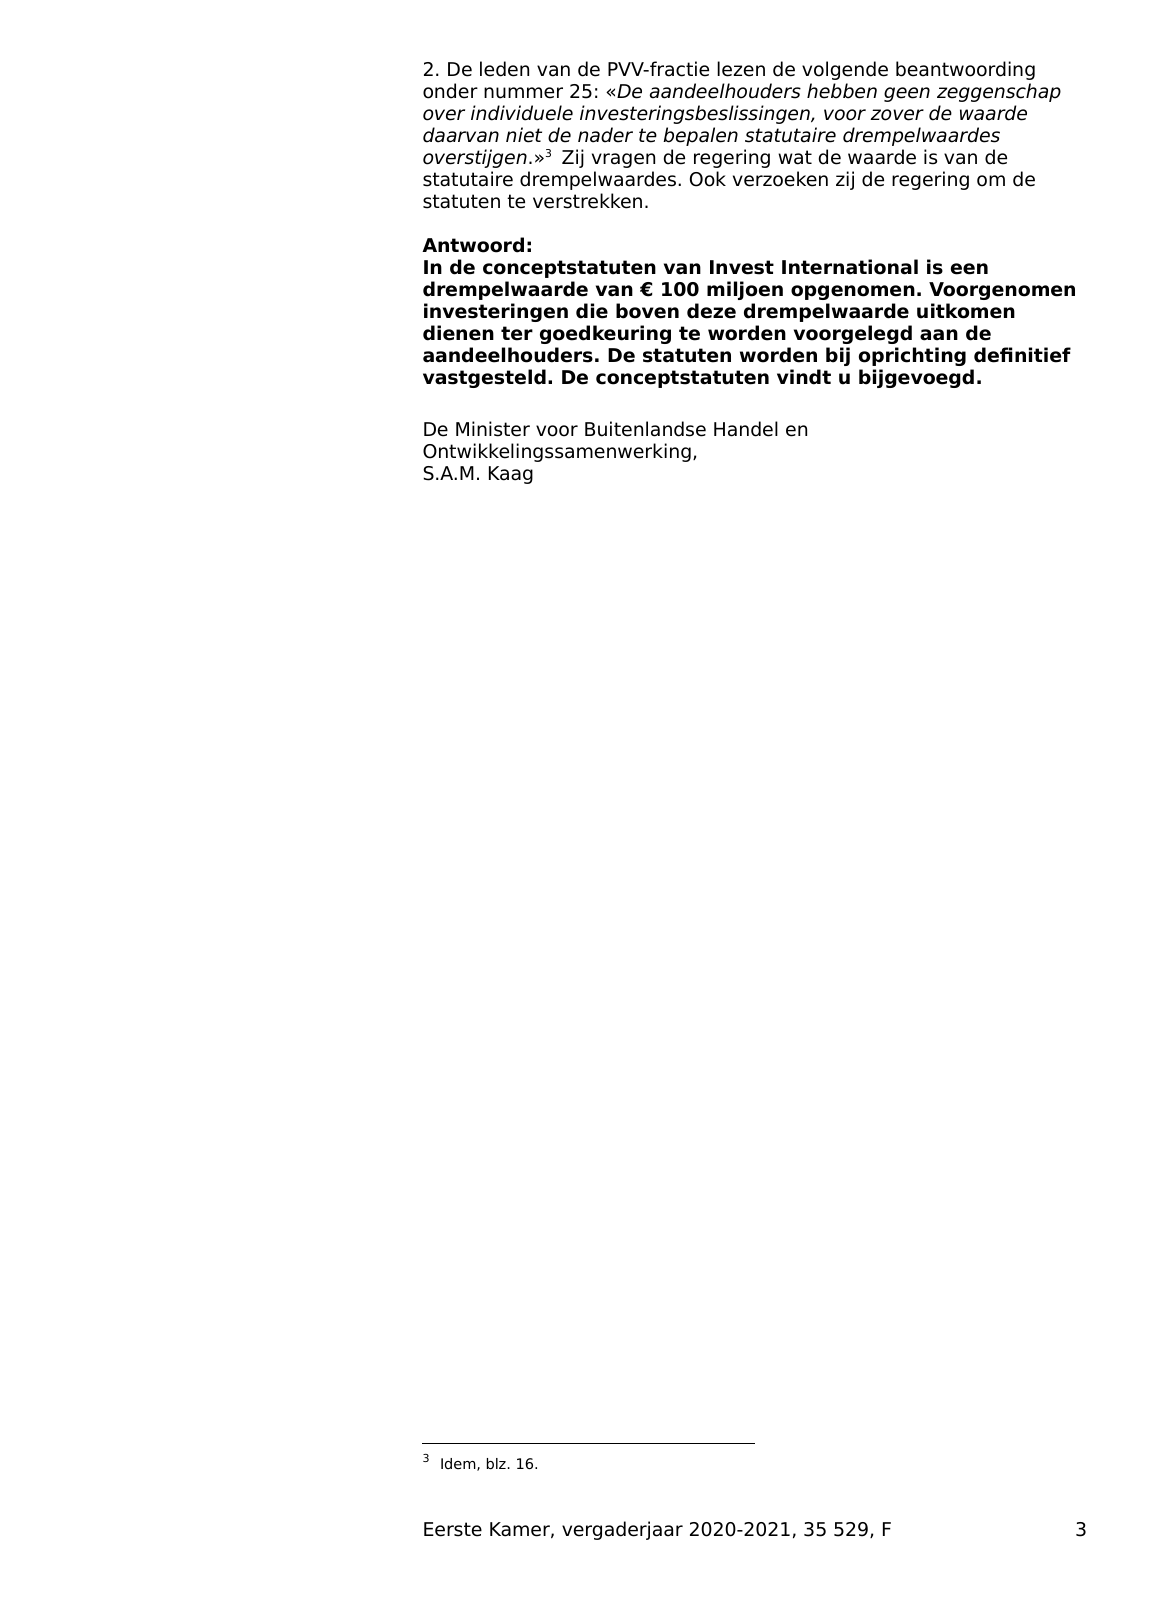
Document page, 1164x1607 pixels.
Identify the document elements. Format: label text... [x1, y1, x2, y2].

text De Minister voor Buitenlandse Handel en Ontwikkelingssamenwerking, S.A.M. Kaag [422, 419, 1087, 485]
text Antwoord: [422, 235, 1087, 257]
text Idem, blz. 16. [422, 1452, 1087, 1474]
text In de conceptstatuten van Invest International is een drempelwaarde van € 100 miljoen opgenomen. Voorgenomen investeringen die boven deze drempelwaarde uitkomen dienen ter goedkeuring te worden voorgelegd aan de aandeelhouders. De statuten worden bij oprichting definitief vastgesteld. De conceptstatuten vindt u bijgevoegd. [422, 257, 1087, 389]
text 2. De leden van de PVV-fractie lezen de volgende beantwoording onder nummer 25: «De aandeelhouders hebben geen zeggenschap over individuele investeringsbeslissingen, voor zover de waarde daarvan niet de nader te bepalen statutaire drempelwaardes overstijgen.» Zij vragen de regering wat de waarde is van de statutaire drempelwaardes. Ook verzoeken zij de regering om de statuten te verstrekken. [422, 59, 1087, 213]
